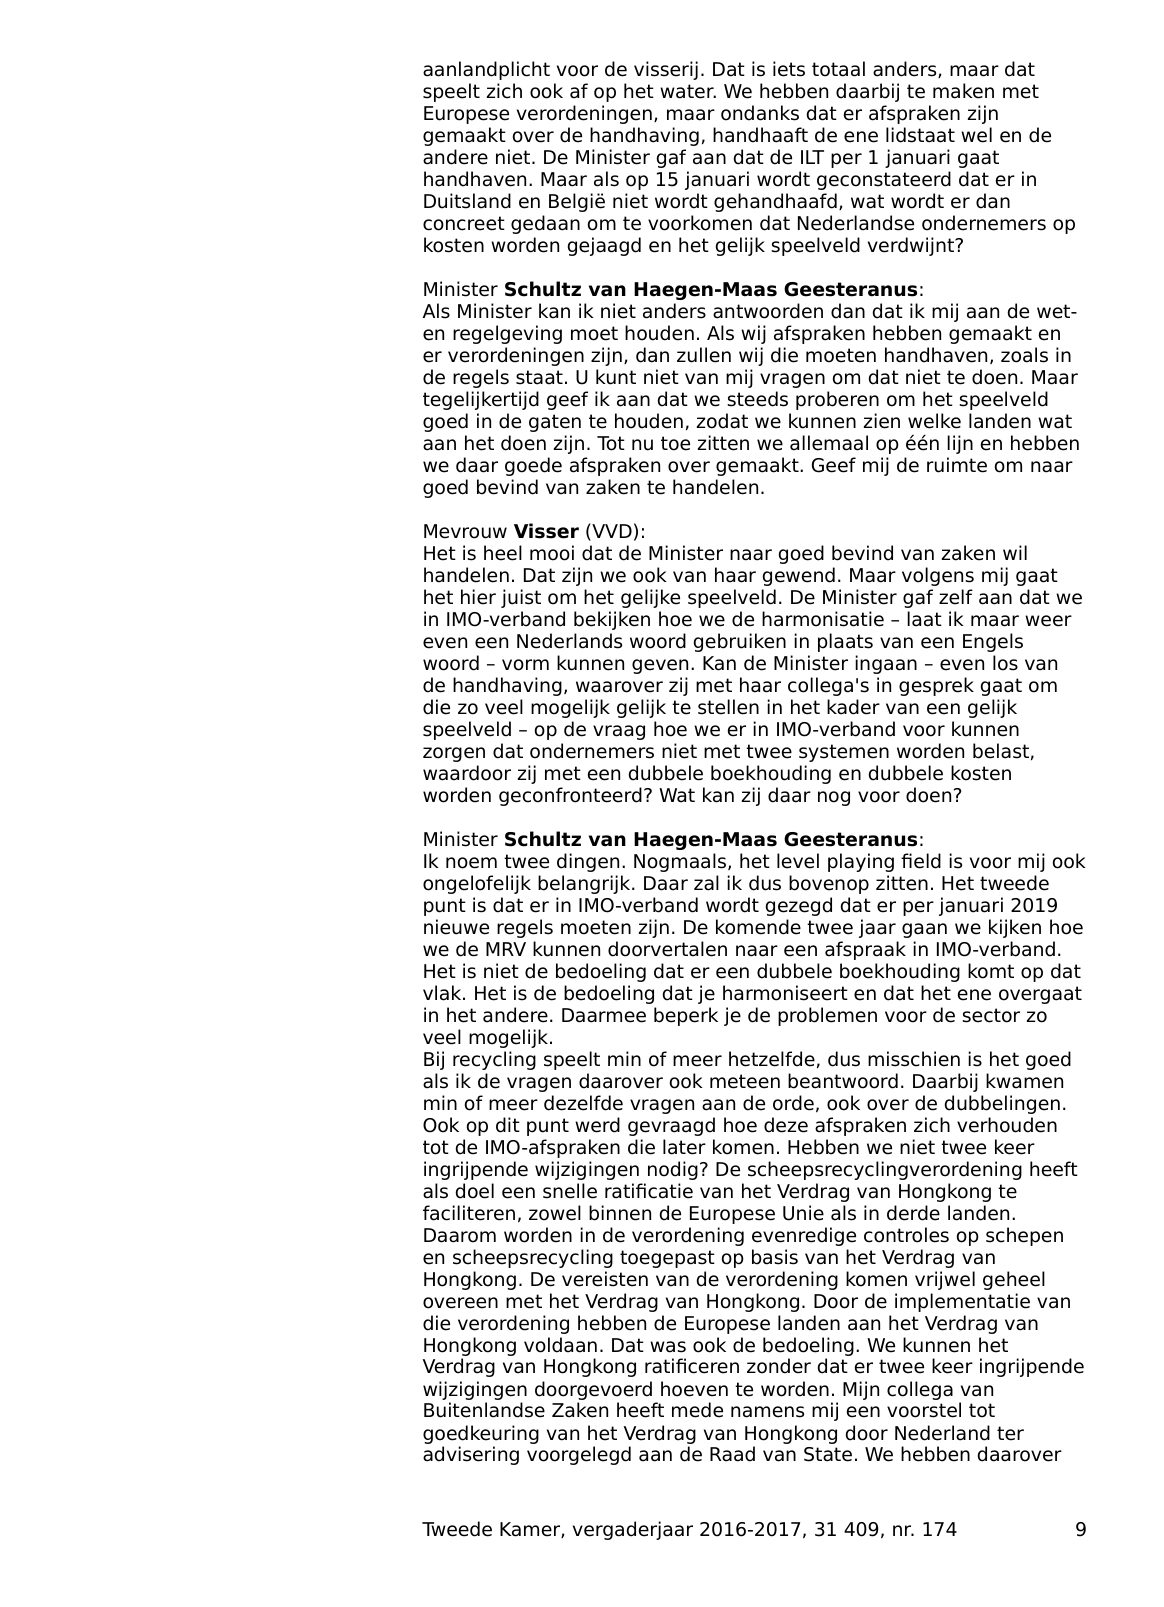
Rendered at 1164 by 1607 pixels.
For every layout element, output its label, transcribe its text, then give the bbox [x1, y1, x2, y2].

text Het is heel mooi dat de Minister naar goed bevind van zaken wil handelen. Dat zijn we ook van haar gewend. Maar volgens mij gaat het hier juist om het gelijke speelveld. De Minister gaf zelf aan dat we in IMO-verband bekijken hoe we de harmonisatie – laat ik maar weer even een Nederlands woord gebruiken in plaats van een Engels woord – vorm kunnen geven. Kan de Minister ingaan – even los van de handhaving, waarover zij met haar collega's in gesprek gaat om die zo veel mogelijk gelijk te stellen in het kader van een gelijk speelveld – op de vraag hoe we er in IMO-verband voor kunnen zorgen dat ondernemers niet met twee systemen worden belast, waardoor zij met een dubbele boekhouding en dubbele kosten worden geconfronteerd? Wat kan zij daar nog voor doen? [422, 543, 1087, 807]
text Als Minister kan ik niet anders antwoorden dan dat ik mij aan de wet- en regelgeving moet houden. Als wij afspraken hebben gemaakt en er verordeningen zijn, dan zullen wij die moeten handhaven, zoals in de regels staat. U kunt niet van mij vragen om dat niet te doen. Maar tegelijkertijd geef ik aan dat we steeds proberen om het speelveld goed in de gaten te houden, zodat we kunnen zien welke landen wat aan het doen zijn. Tot nu toe zitten we allemaal op één lijn en hebben we daar goede afspraken over gemaakt. Geef mij de ruimte om naar goed bevind van zaken te handelen. [422, 301, 1087, 499]
text Mevrouw Visser (VVD): [422, 521, 1087, 543]
text Ik noem twee dingen. Nogmaals, het level playing field is voor mij ook ongelofelijk belangrijk. Daar zal ik dus bovenop zitten. Het tweede punt is dat er in IMO-verband wordt gezegd dat er per januari 2019 nieuwe regels moeten zijn. De komende twee jaar gaan we kijken hoe we de MRV kunnen doorvertalen naar een afspraak in IMO-verband. Het is niet de bedoeling dat er een dubbele boekhouding komt op dat vlak. Het is de bedoeling dat je harmoniseert en dat het ene overgaat in het andere. Daarmee beperk je de problemen voor de sector zo veel mogelijk. [422, 851, 1087, 1049]
text Bij recycling speelt min of meer hetzelfde, dus misschien is het goed als ik de vragen daarover ook meteen beantwoord. Daarbij kwamen min of meer dezelfde vragen aan de orde, ook over de dubbelingen. Ook op dit punt werd gevraagd hoe deze afspraken zich verhouden tot de IMO-afspraken die later komen. Hebben we niet twee keer ingrijpende wijzigingen nodig? De scheepsrecyclingverordening heeft als doel een snelle ratificatie van het Verdrag van Hongkong te faciliteren, zowel binnen de Europese Unie als in derde landen. Daarom worden in de verordening evenredige controles op schepen en scheepsrecycling toegepast op basis van het Verdrag van Hongkong. De vereisten van de verordening komen vrijwel geheel overeen met het Verdrag van Hongkong. Door de implementatie van die verordening hebben de Europese landen aan het Verdrag van Hongkong voldaan. Dat was ook de bedoeling. We kunnen het Verdrag van Hongkong ratificeren zonder dat er twee keer ingrijpende wijzigingen doorgevoerd hoeven te worden. Mijn collega van Buitenlandse Zaken heeft mede namens mij een voorstel tot goedkeuring van het Verdrag van Hongkong door Nederland ter advisering voorgelegd aan de Raad van State. We hebben daarover [422, 1049, 1087, 1466]
text aanlandplicht voor de visserij. Dat is iets totaal anders, maar dat speelt zich ook af op het water. We hebben daarbij te maken met Europese verordeningen, maar ondanks dat er afspraken zijn gemaakt over de handhaving, handhaaft de ene lidstaat wel en de andere niet. De Minister gaf aan dat de ILT per 1 januari gaat handhaven. Maar als op 15 januari wordt geconstateerd dat er in Duitsland en België niet wordt gehandhaafd, wat wordt er dan concreet gedaan om te voorkomen dat Nederlandse ondernemers op kosten worden gejaagd en het gelijk speelveld verdwijnt? [422, 59, 1087, 257]
text Minister Schultz van Haegen-Maas Geesteranus: [422, 279, 1087, 301]
text Minister Schultz van Haegen-Maas Geesteranus: [422, 829, 1087, 851]
